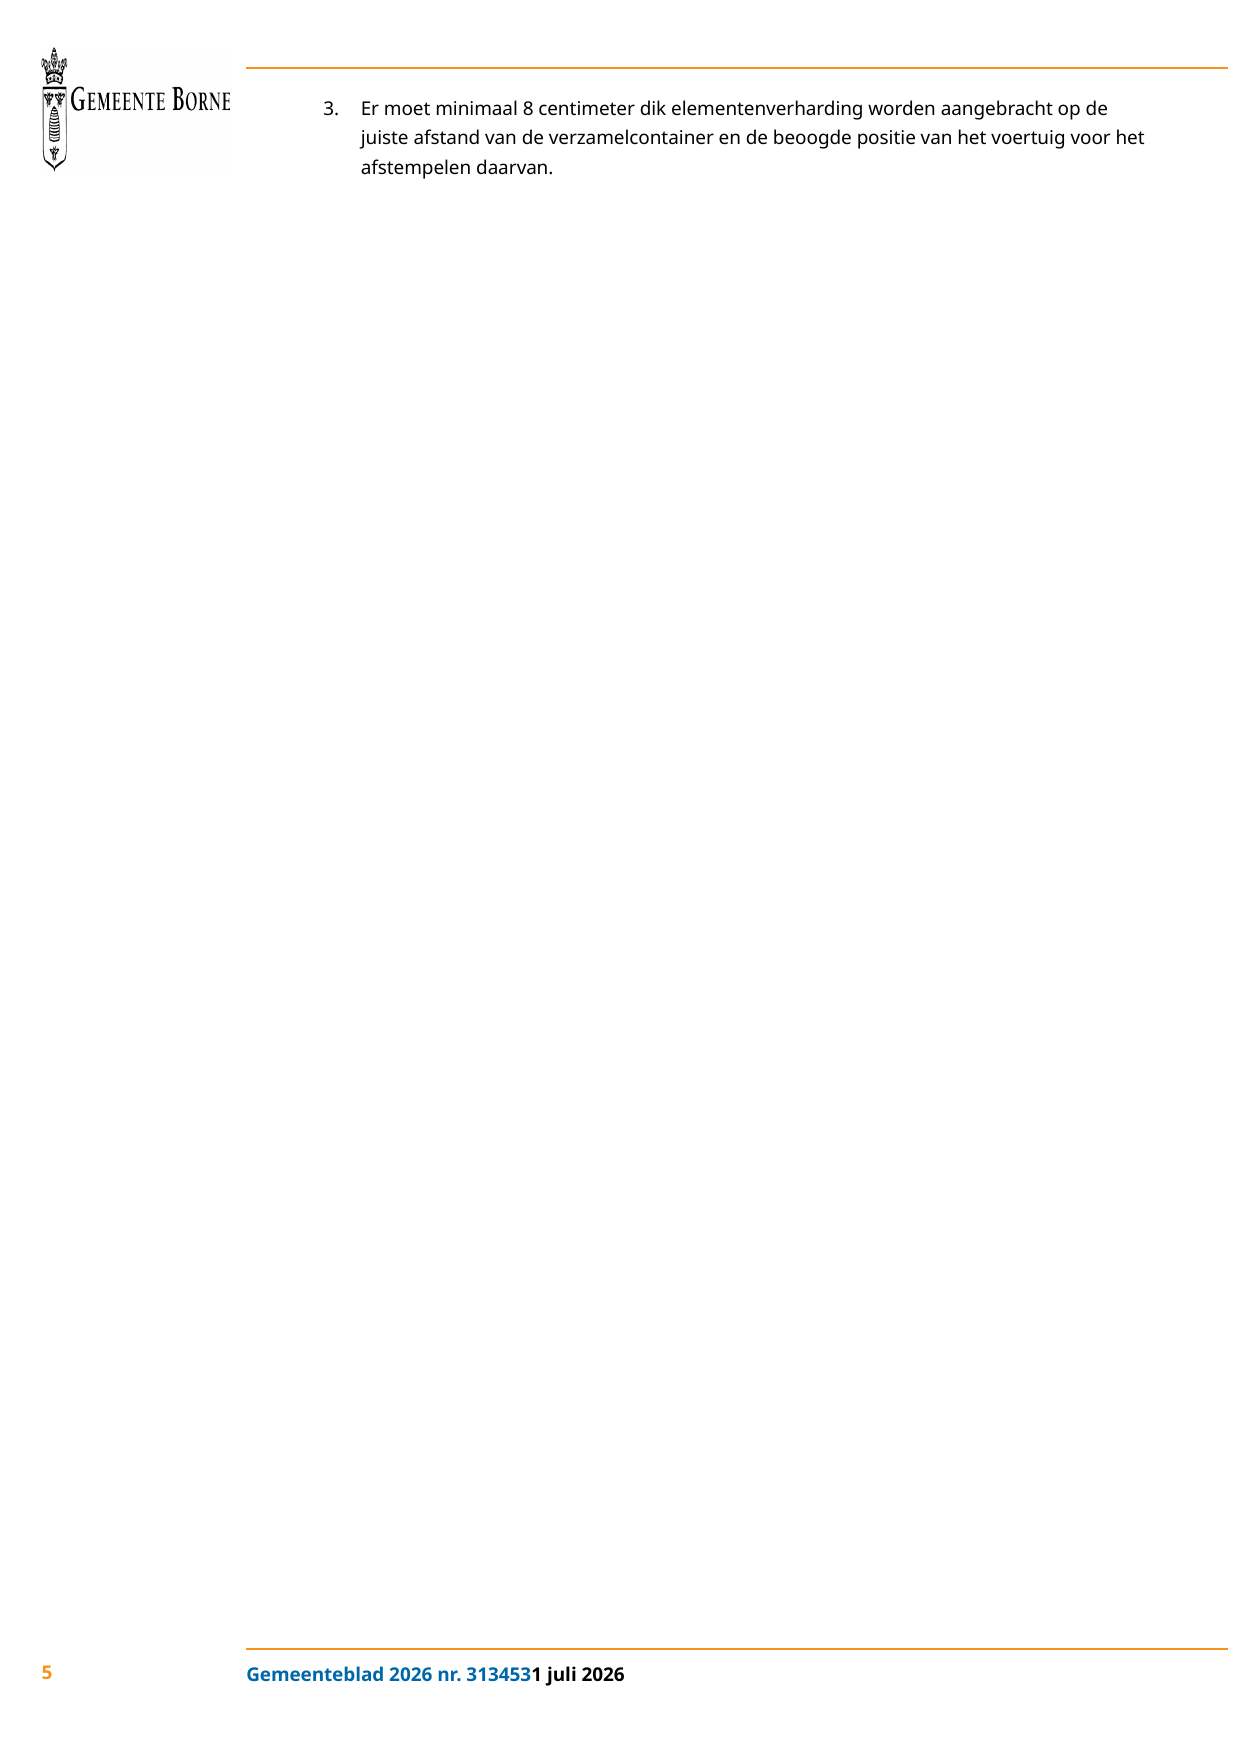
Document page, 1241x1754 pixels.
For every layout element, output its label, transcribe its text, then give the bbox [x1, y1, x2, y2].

list Er moet minimaal 8 centimeter dik elementenverharding worden aangebracht op de juiste afstand van de verzamelcontainer en de beoogde positie van het voertuig voor het afstempelen daarvan. [323, 95, 1152, 180]
picture [41, 47, 231, 172]
